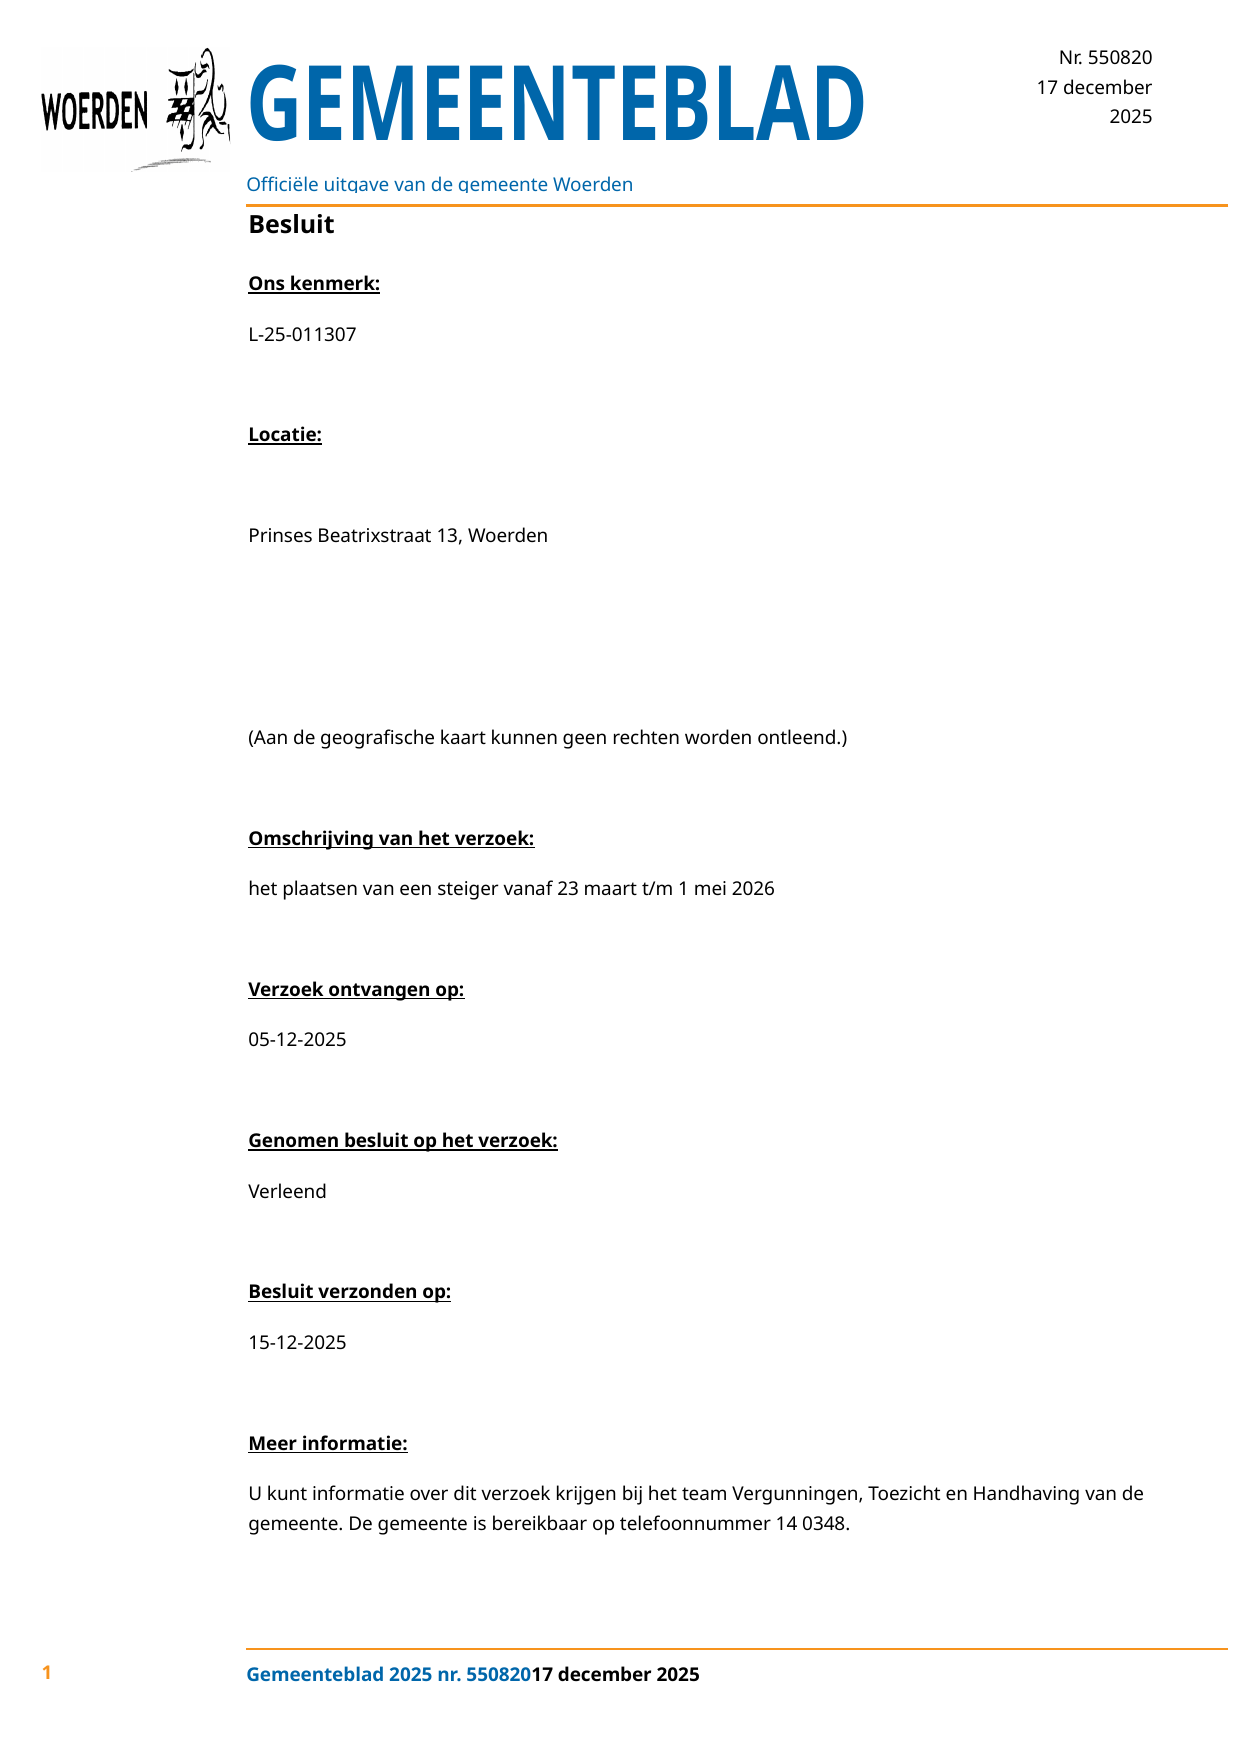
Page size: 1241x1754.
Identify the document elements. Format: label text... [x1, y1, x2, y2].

text 15-12-2025 [248, 1329, 1152, 1355]
text het plaatsen van een steiger vanaf 23 maart t/m 1 mei 2026 [248, 875, 1152, 901]
text L-25-011307 [248, 321, 1152, 346]
text Verleend [248, 1178, 1152, 1203]
text Omschrijving van het verzoek: [248, 825, 1152, 851]
text Verzoek ontvangen op: [248, 976, 1152, 1002]
text Locatie: [248, 422, 1152, 447]
text U kunt informatie over dit verzoek krijgen bij het team Vergunningen, Toezicht en Handhaving van de gemeente. De gemeente is bereikbaar op telefoonnummer 14 0348. [248, 1480, 1152, 1536]
text Meer informatie: [248, 1430, 1152, 1456]
picture [41, 47, 231, 172]
text Ons kenmerk: [248, 270, 1152, 296]
text Besluit verzonden op: [248, 1279, 1152, 1304]
text Genomen besluit op het verzoek: [248, 1127, 1152, 1153]
text Besluit [248, 207, 1152, 241]
text Prinses Beatrixstraat 13, Woerden [248, 522, 1152, 548]
text 05-12-2025 [248, 1027, 1152, 1052]
text (Aan de geografische kaart kunnen geen rechten worden ontleend.) [248, 724, 1152, 750]
